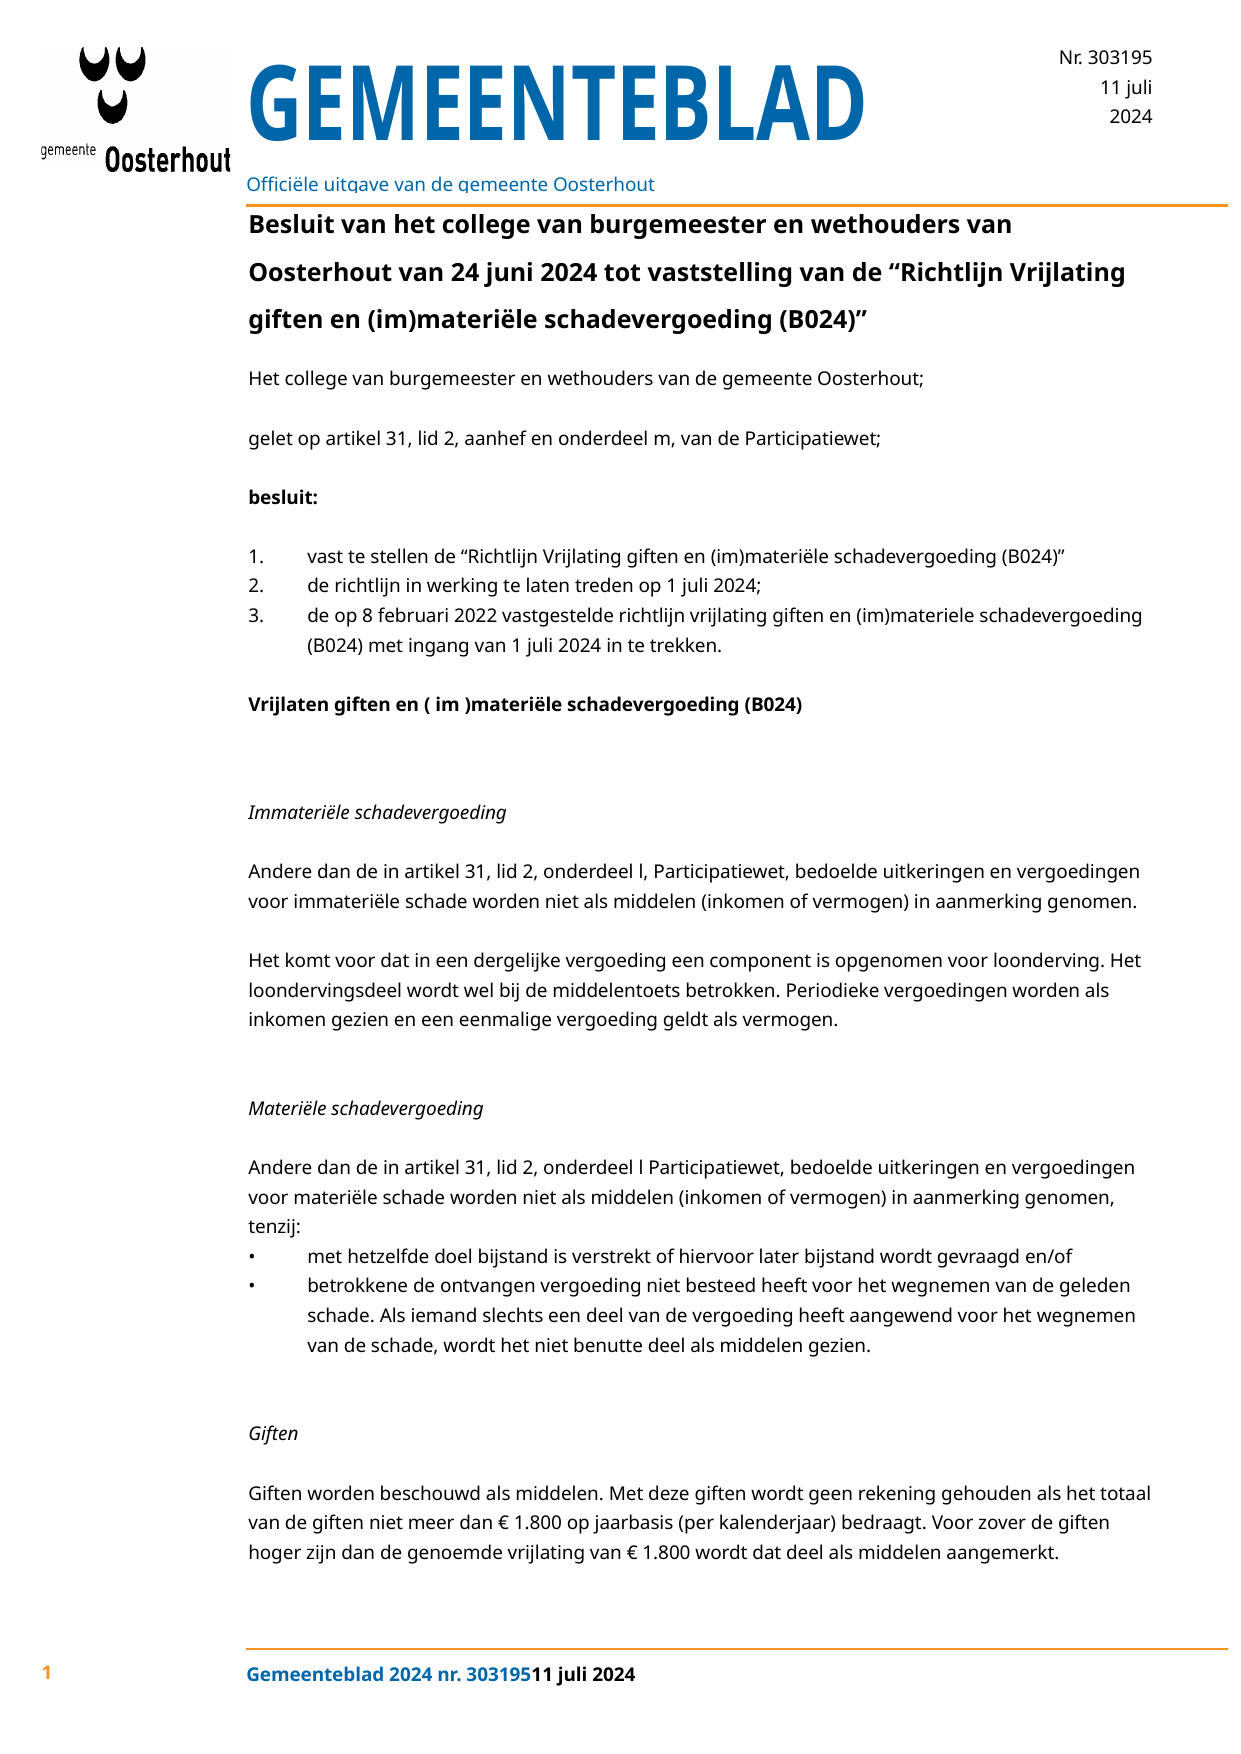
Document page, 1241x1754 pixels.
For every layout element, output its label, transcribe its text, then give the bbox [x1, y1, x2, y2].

text Giften [248, 1421, 1152, 1446]
text Het college van burgemeester en wethouders van de gemeente Oosterhout; [248, 366, 1152, 391]
text gelet op artikel 31, lid 2, aanhef en onderdeel m, van de Participatiewet; [248, 425, 1152, 450]
text Immateriële schadevergoeding [248, 799, 1152, 825]
text Besluit van het college van burgemeester en wethouders van Oosterhout van 24 juni 2024 tot vaststelling van de “Richtlijn Vrijlating giften en (im)materiële schadevergoeding (B024)” [248, 207, 1152, 336]
list de richtlijn in werking te laten treden op 1 juli 2024; [248, 573, 1152, 598]
list de op 8 februari 2022 vastgestelde richtlijn vrijlating giften en (im)materiele schadevergoeding (B024) met ingang van 1 juli 2024 in te trekken. [248, 602, 1152, 657]
text Materiële schadevergoeding [248, 1095, 1152, 1121]
list betrokkene de ontvangen vergoeding niet besteed heeft voor het wegnemen van de geleden schade. Als iemand slechts een deel van de vergoeding heeft aangewend voor het wegnemen van de schade, wordt het niet benutte deel als middelen gezien. [248, 1273, 1152, 1358]
text besluit: [248, 484, 1152, 509]
picture [41, 47, 231, 172]
text Vrijlaten giften en ( im )materiële schadevergoeding (B024) [248, 691, 1152, 717]
list vast te stellen de “Richtlijn Vrijlating giften en (im)materiële schadevergoeding (B024)” [248, 543, 1152, 569]
text Het komt voor dat in een dergelijke vergoeding een component is opgenomen voor loonderving. Het loondervingsdeel wordt wel bij de middelentoets betrokken. Periodieke vergoedingen worden als inkomen gezien en een eenmalige vergoeding geldt als vermogen. [248, 947, 1152, 1032]
text Andere dan de in artikel 31, lid 2, onderdeel l, Participatiewet, bedoelde uitkeringen en vergoedingen voor immateriële schade worden niet als middelen (inkomen of vermogen) in aanmerking genomen. [248, 858, 1152, 914]
list met hetzelfde doel bijstand is verstrekt of hiervoor later bijstand wordt gevraagd en/of [248, 1243, 1152, 1269]
text Giften worden beschouwd als middelen. Met deze giften wordt geen rekening gehouden als het totaal van de giften niet meer dan € 1.800 op jaarbasis (per kalenderjaar) bedraagt. Voor zover de giften hoger zijn dan de genoemde vrijlating van € 1.800 wordt dat deel als middelen aangemerkt. [248, 1480, 1152, 1565]
text Andere dan de in artikel 31, lid 2, onderdeel l Participatiewet, bedoelde uitkeringen en vergoedingen voor materiële schade worden niet als middelen (inkomen of vermogen) in aanmerking genomen, tenzij: [248, 1154, 1152, 1239]
